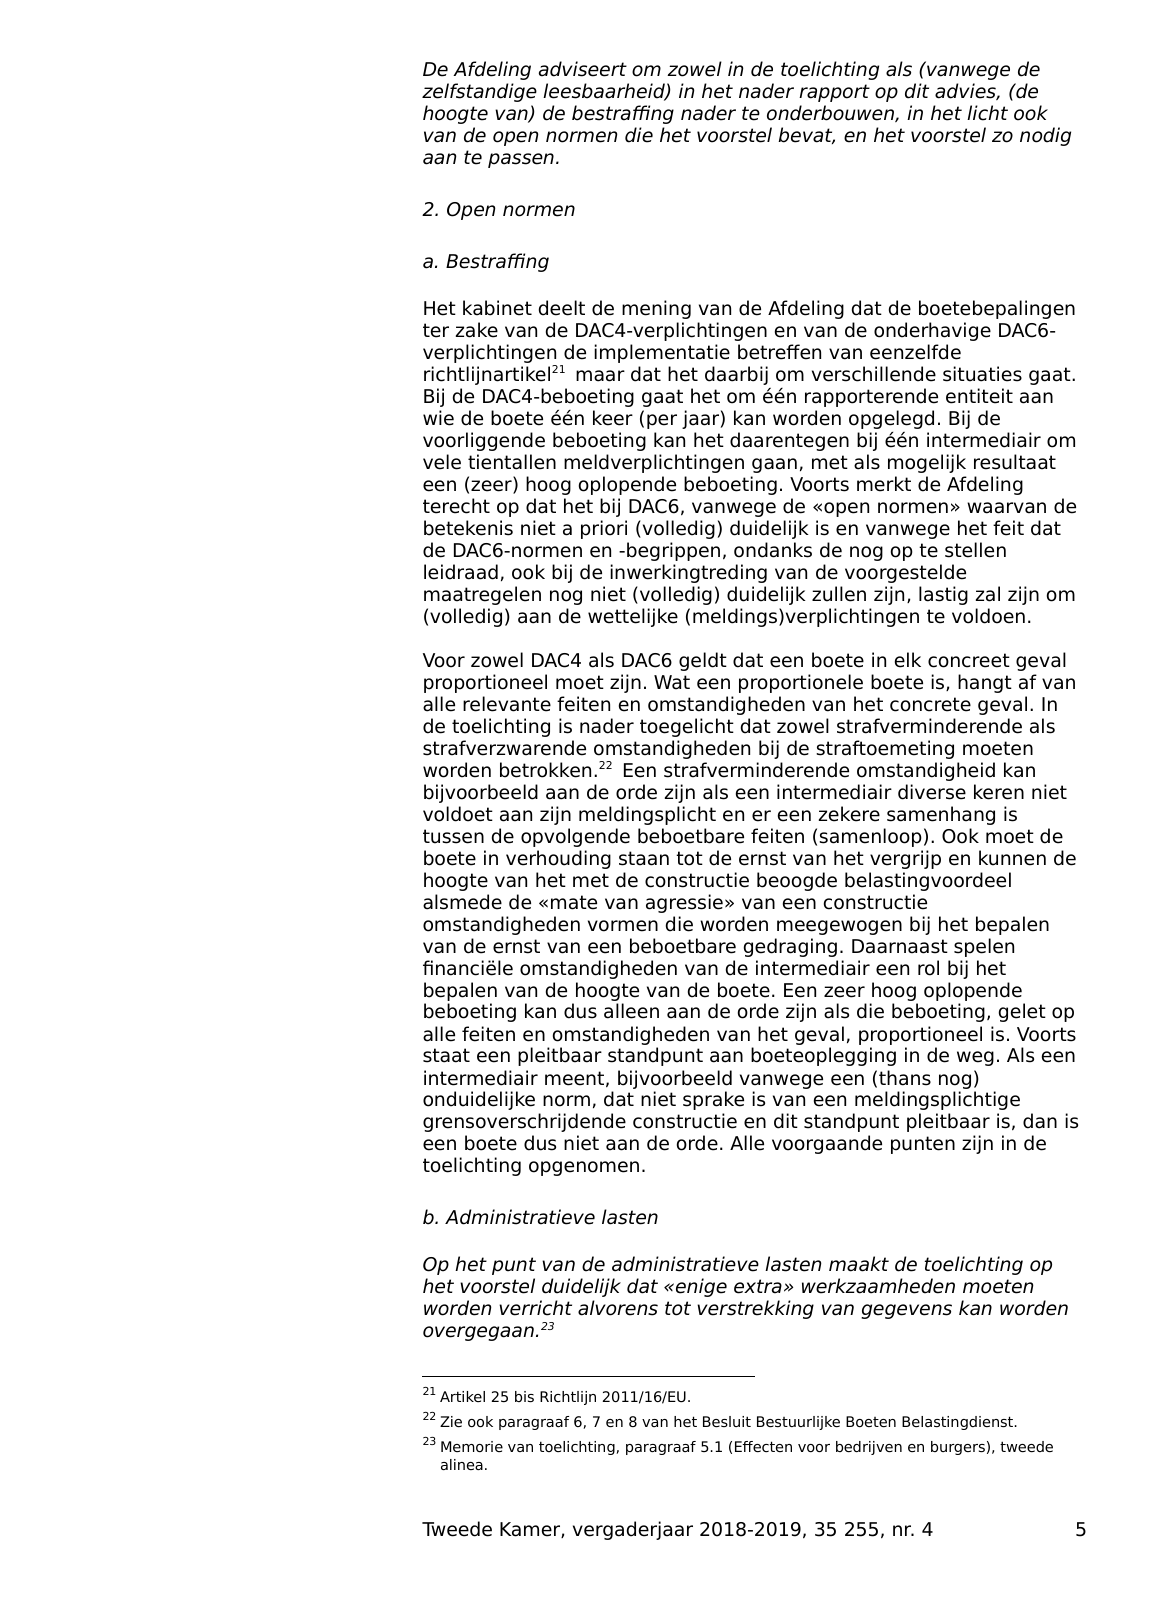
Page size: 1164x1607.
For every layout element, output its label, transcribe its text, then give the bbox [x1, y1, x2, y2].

text Voor zowel DAC4 als DAC6 geldt dat een boete in elk concreet geval proportioneel moet zijn. Wat een proportionele boete is, hangt af van alle relevante feiten en omstandigheden van het concrete geval. In de toelichting is nader toegelicht dat zowel strafverminderende als strafverzwarende omstandigheden bij de straftoemeting moeten worden betrokken. Een strafverminderende omstandigheid kan bijvoorbeeld aan de orde zijn als een intermediair diverse keren niet voldoet aan zijn meldingsplicht en er een zekere samenhang is tussen de opvolgende beboetbare feiten (samenloop). Ook moet de boete in verhouding staan tot de ernst van het vergrijp en kunnen de hoogte van het met de constructie beoogde belastingvoordeel alsmede de «mate van agressie» van een constructie omstandigheden vormen die worden meegewogen bij het bepalen van de ernst van een beboetbare gedraging. Daarnaast spelen financiële omstandigheden van de intermediair een rol bij het bepalen van de hoogte van de boete. Een zeer hoog oplopende beboeting kan dus alleen aan de orde zijn als die beboeting, gelet op alle feiten en omstandigheden van het geval, proportioneel is. Voorts staat een pleitbaar standpunt aan boeteoplegging in de weg. Als een intermediair meent, bijvoorbeeld vanwege een (thans nog) onduidelijke norm, dat niet sprake is van een meldingsplichtige grensoverschrijdende constructie en dit standpunt pleitbaar is, dan is een boete dus niet aan de orde. Alle voorgaande punten zijn in de toelichting opgenomen. [422, 650, 1087, 1177]
subtitle 2. Open normen [422, 199, 1087, 221]
text Het kabinet deelt de mening van de Afdeling dat de boetebepalingen ter zake van de DAC4-verplichtingen en van de onderhavige DAC6-verplichtingen de implementatie betreffen van eenzelfde richtlijnartikel maar dat het daarbij om verschillende situaties gaat. Bij de DAC4-beboeting gaat het om één rapporterende entiteit aan wie de boete één keer (per jaar) kan worden opgelegd. Bij de voorliggende beboeting kan het daarentegen bij één intermediair om vele tientallen meldverplichtingen gaan, met als mogelijk resultaat een (zeer) hoog oplopende beboeting. Voorts merkt de Afdeling terecht op dat het bij DAC6, vanwege de «open normen» waarvan de betekenis niet a priori (volledig) duidelijk is en vanwege het feit dat de DAC6-normen en -begrippen, ondanks de nog op te stellen leidraad, ook bij de inwerkingtreding van de voorgestelde maatregelen nog niet (volledig) duidelijk zullen zijn, lastig zal zijn om (volledig) aan de wettelijke (meldings)verplichtingen te voldoen. [422, 298, 1087, 628]
text Artikel 25 bis Richtlijn 2011/16/EU. [422, 1385, 1087, 1407]
text Memorie van toelichting, paragraaf 5.1 (Effecten voor bedrijven en burgers), tweede alinea. [422, 1435, 1087, 1474]
text Zie ook paragraaf 6, 7 en 8 van het Besluit Bestuurlijke Boeten Belastingdienst. [422, 1410, 1087, 1432]
text Op het punt van de administratieve lasten maakt de toelichting op het voorstel duidelijk dat «enige extra» werkzaamheden moeten worden verricht alvorens tot verstrekking van gegevens kan worden overgegaan. [422, 1254, 1087, 1342]
subtitle b. Administratieve lasten [422, 1207, 1087, 1229]
text De Afdeling adviseert om zowel in de toelichting als (vanwege de zelfstandige leesbaarheid) in het nader rapport op dit advies, (de hoogte van) de bestraffing nader te onderbouwen, in het licht ook van de open normen die het voorstel bevat, en het voorstel zo nodig aan te passen. [422, 59, 1087, 169]
subtitle a. Bestraffing [422, 251, 1087, 273]
